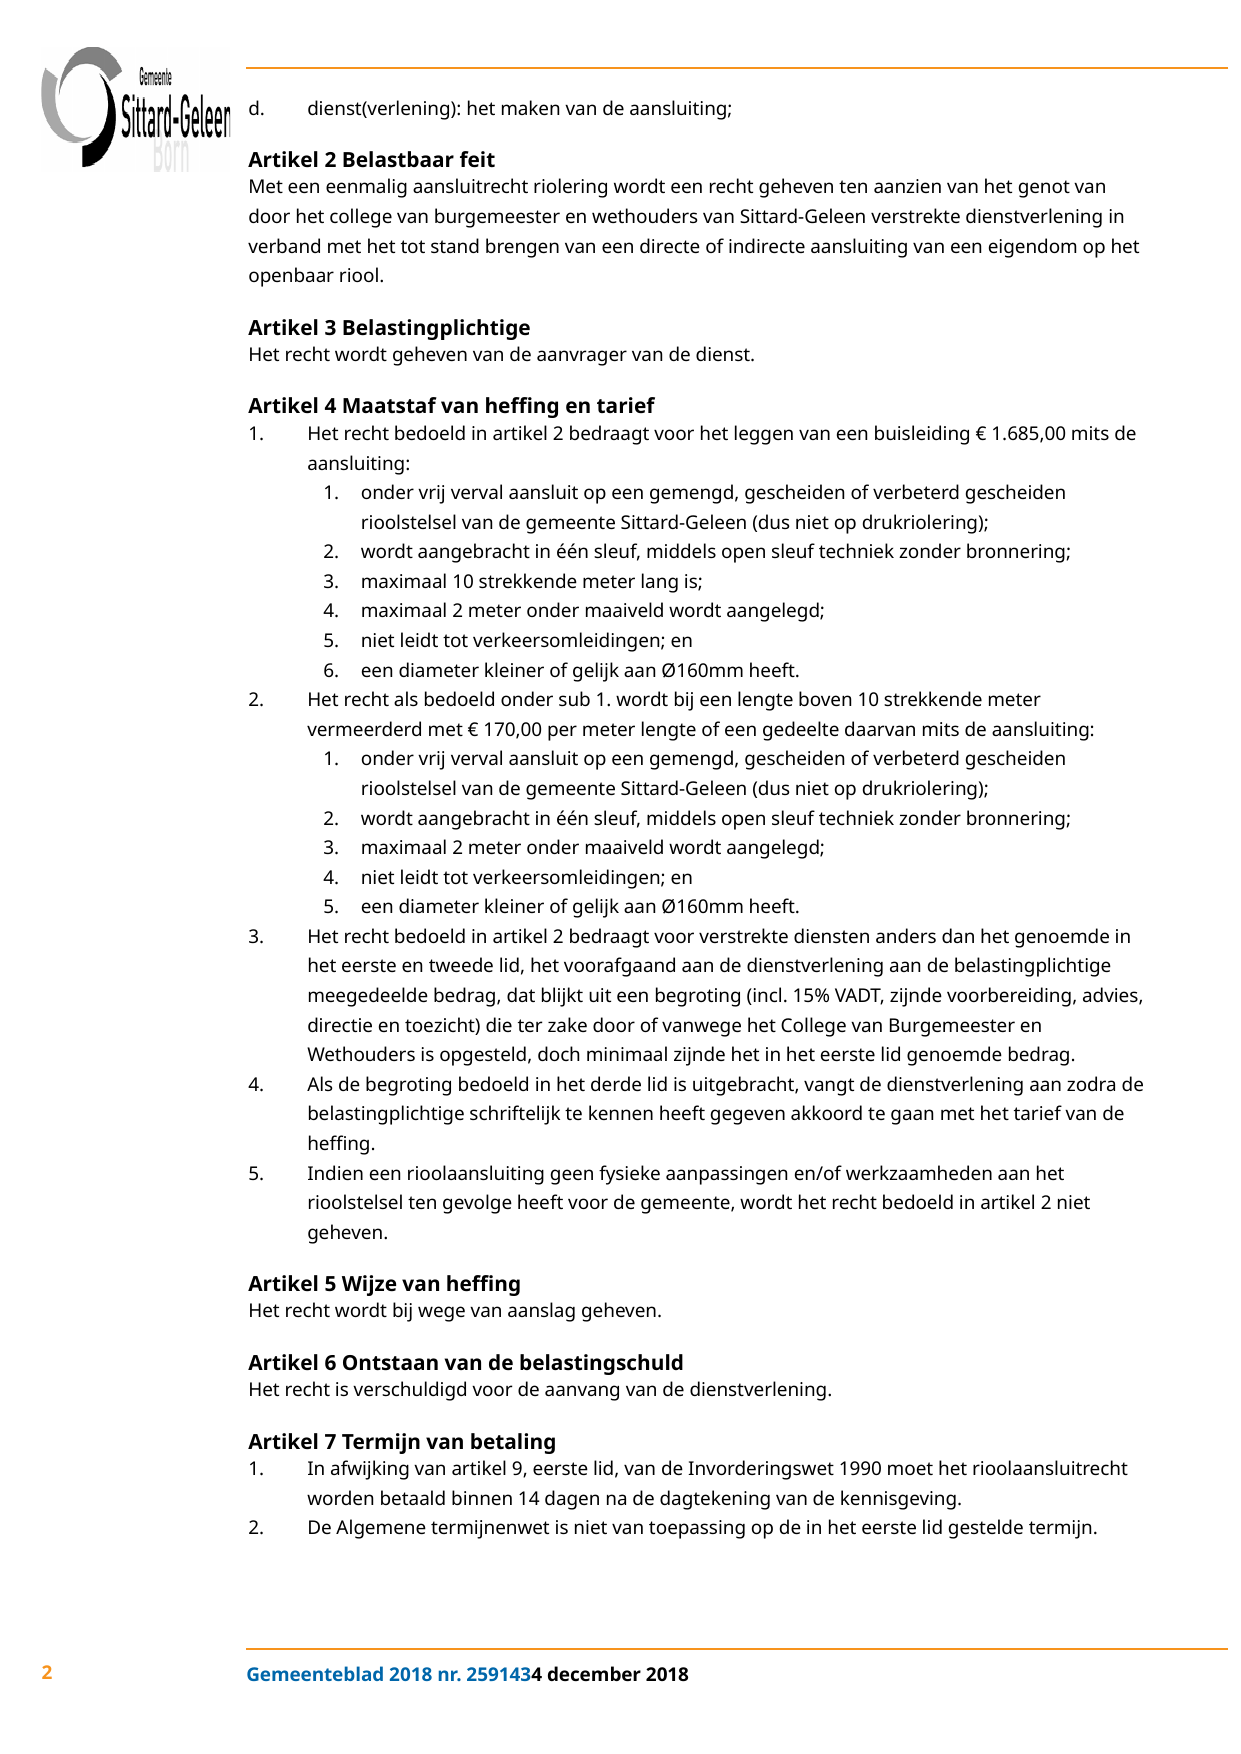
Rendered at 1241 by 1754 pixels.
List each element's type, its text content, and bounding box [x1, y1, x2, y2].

list wordt aangebracht in één sleuf, middels open sleuf techniek zonder bronnering; [323, 805, 1152, 830]
list In afwijking van artikel 9, eerste lid, van de Invorderingswet 1990 moet het rioolaansluitrecht worden betaald binnen 14 dagen na de dagtekening van de kennisgeving. [248, 1455, 1152, 1511]
list Het recht als bedoeld onder sub 1. wordt bij een lengte boven 10 strekkende meter vermeerderd met € 170,00 per meter lengte of een gedeelte daarvan mits de aansluiting: [248, 686, 1152, 742]
text Het recht wordt geheven van de aanvrager van de dienst. [248, 341, 1152, 367]
list Als de begroting bedoeld in het derde lid is uitgebracht, vangt de dienstverlening aan zodra de belastingplichtige schriftelijk te kennen heeft gegeven akkoord te gaan met het tarief van de heffing. [248, 1071, 1152, 1156]
text Artikel 2 Belastbaar feit [248, 145, 1152, 174]
picture [41, 47, 231, 172]
text Artikel 7 Termijn van betaling [248, 1427, 1152, 1455]
list niet leidt tot verkeersomleidingen; en [323, 864, 1152, 889]
list maximaal 2 meter onder maaiveld wordt aangelegd; [323, 598, 1152, 623]
list een diameter kleiner of gelijk aan Ø160mm heeft. [323, 657, 1152, 682]
text Het recht wordt bij wege van aanslag geheven. [248, 1298, 1152, 1323]
text Met een eenmalig aansluitrecht riolering wordt een recht geheven ten aanzien van het genot van door het college van burgemeester en wethouders van Sittard-Geleen verstrekte dienstverlening in verband met het tot stand brengen van een directe of indirecte aansluiting van een eigendom op het openbaar riool. [248, 174, 1152, 288]
text Artikel 4 Maatstaf van heffing en tarief [248, 392, 1152, 420]
list wordt aangebracht in één sleuf, middels open sleuf techniek zonder bronnering; [323, 538, 1152, 564]
list onder vrij verval aansluit op een gemengd, gescheiden of verbeterd gescheiden rioolstelsel van de gemeente Sittard-Geleen (dus niet op drukriolering); [323, 479, 1152, 534]
list Indien een rioolaansluiting geen fysieke aanpassingen en/of werkzaamheden aan het rioolstelsel ten gevolge heeft voor de gemeente, wordt het recht bedoeld in artikel 2 niet geheven. [248, 1160, 1152, 1244]
list een diameter kleiner of gelijk aan Ø160mm heeft. [323, 893, 1152, 919]
text Het recht is verschuldigd voor de aanvang van de dienstverlening. [248, 1377, 1152, 1402]
list Het recht bedoeld in artikel 2 bedraagt voor het leggen van een buisleiding € 1.685,00 mits de aansluiting: [248, 420, 1152, 475]
list niet leidt tot verkeersomleidingen; en [323, 627, 1152, 653]
list De Algemene termijnenwet is niet van toepassing op de in het eerste lid gestelde termijn. [248, 1514, 1152, 1540]
text Artikel 3 Belastingplichtige [248, 313, 1152, 341]
list onder vrij verval aansluit op een gemengd, gescheiden of verbeterd gescheiden rioolstelsel van de gemeente Sittard-Geleen (dus niet op drukriolering); [323, 746, 1152, 801]
list Het recht bedoeld in artikel 2 bedraagt voor verstrekte diensten anders dan het genoemde in het eerste en tweede lid, het voorafgaand aan de dienstverlening aan de belastingplichtige meegedeelde bedrag, dat blijkt uit een begroting (incl. 15% VADT, zijnde voorbereiding, advies, directie en toezicht) die ter zake door of vanwege het College van Burgemeester en Wethouders is opgesteld, doch minimaal zijnde het in het eerste lid genoemde bedrag. [248, 923, 1152, 1067]
list maximaal 10 strekkende meter lang is; [323, 568, 1152, 594]
text Artikel 5 Wijze van heffing [248, 1269, 1152, 1298]
list dienst(verlening): het maken van de aansluiting; [248, 95, 1152, 121]
list maximaal 2 meter onder maaiveld wordt aangelegd; [323, 834, 1152, 860]
text Artikel 6 Ontstaan van de belastingschuld [248, 1348, 1152, 1377]
